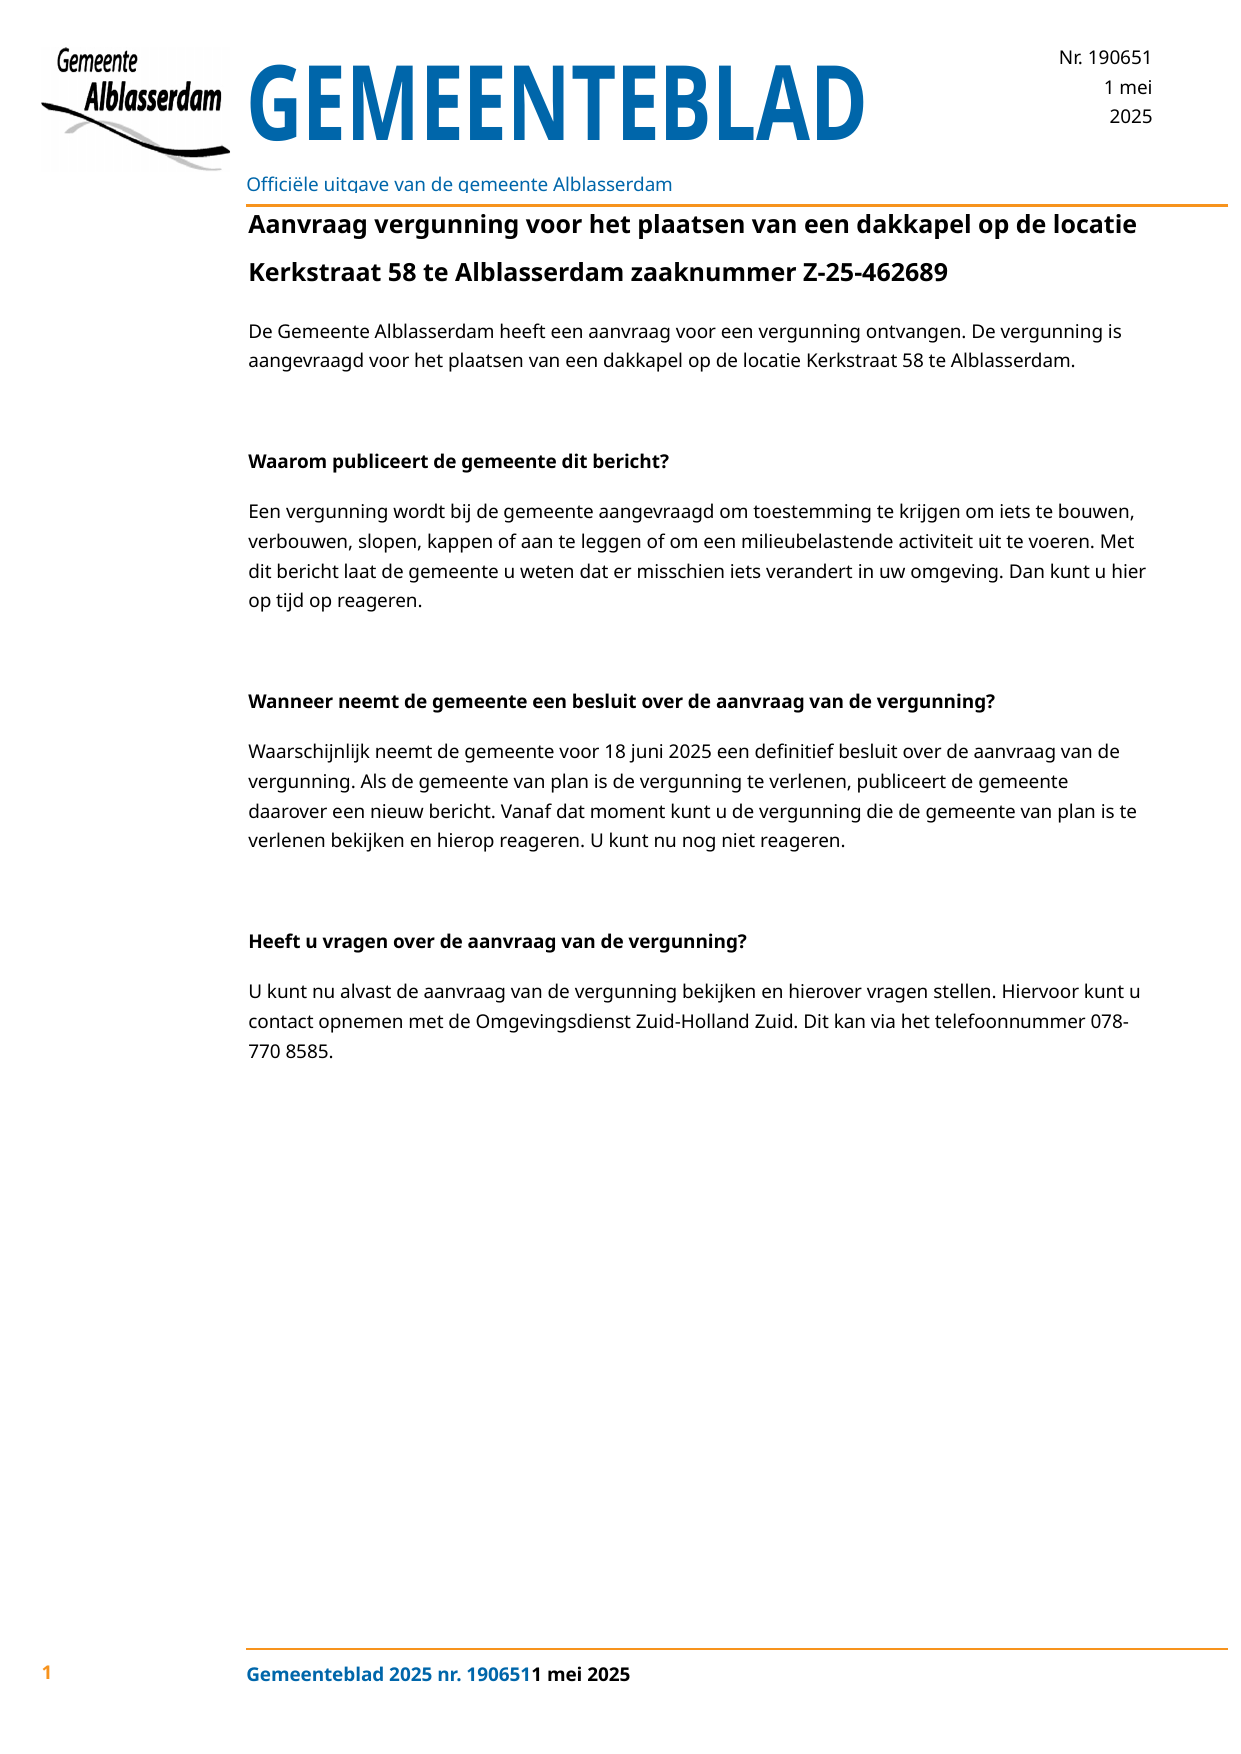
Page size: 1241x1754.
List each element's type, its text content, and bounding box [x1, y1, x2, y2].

text Waarom publiceert de gemeente dit bericht? [248, 448, 1152, 474]
text Heeft u vragen over de aanvraag van de vergunning? [248, 928, 1152, 954]
text U kunt nu alvast de aanvraag van de vergunning bekijken en hierover vragen stellen. Hiervoor kunt u contact opnemen met de Omgevingsdienst Zuid-Holland Zuid. Dit kan via het telefoonnummer 078-770 8585. [248, 979, 1152, 1064]
picture [41, 47, 231, 172]
text Aanvraag vergunning voor het plaatsen van een dakkapel op de locatie Kerkstraat 58 te Alblasserdam zaaknummer Z-25-462689 [248, 207, 1152, 288]
text Wanneer neemt de gemeente een besluit over de aanvraag van de vergunning? [248, 688, 1152, 714]
text Een vergunning wordt bij de gemeente aangevraagd om toestemming te krijgen om iets te bouwen, verbouwen, slopen, kappen of aan te leggen of om een milieubelastende activiteit uit te voeren. Met dit bericht laat de gemeente u weten dat er misschien iets verandert in uw omgeving. Dan kunt u hier op tijd op reageren. [248, 499, 1152, 613]
text Waarschijnlijk neemt de gemeente voor 18 juni 2025 een definitief besluit over de aanvraag van de vergunning. Als de gemeente van plan is de vergunning te verlenen, publiceert de gemeente daarover een nieuw bericht. Vanaf dat moment kunt u de vergunning die de gemeente van plan is te verlenen bekijken en hierop reageren. U kunt nu nog niet reageren. [248, 739, 1152, 853]
text De Gemeente Alblasserdam heeft een aanvraag voor een vergunning ontvangen. De vergunning is aangevraagd voor het plaatsen van een dakkapel op de locatie Kerkstraat 58 te Alblasserdam. [248, 318, 1152, 373]
